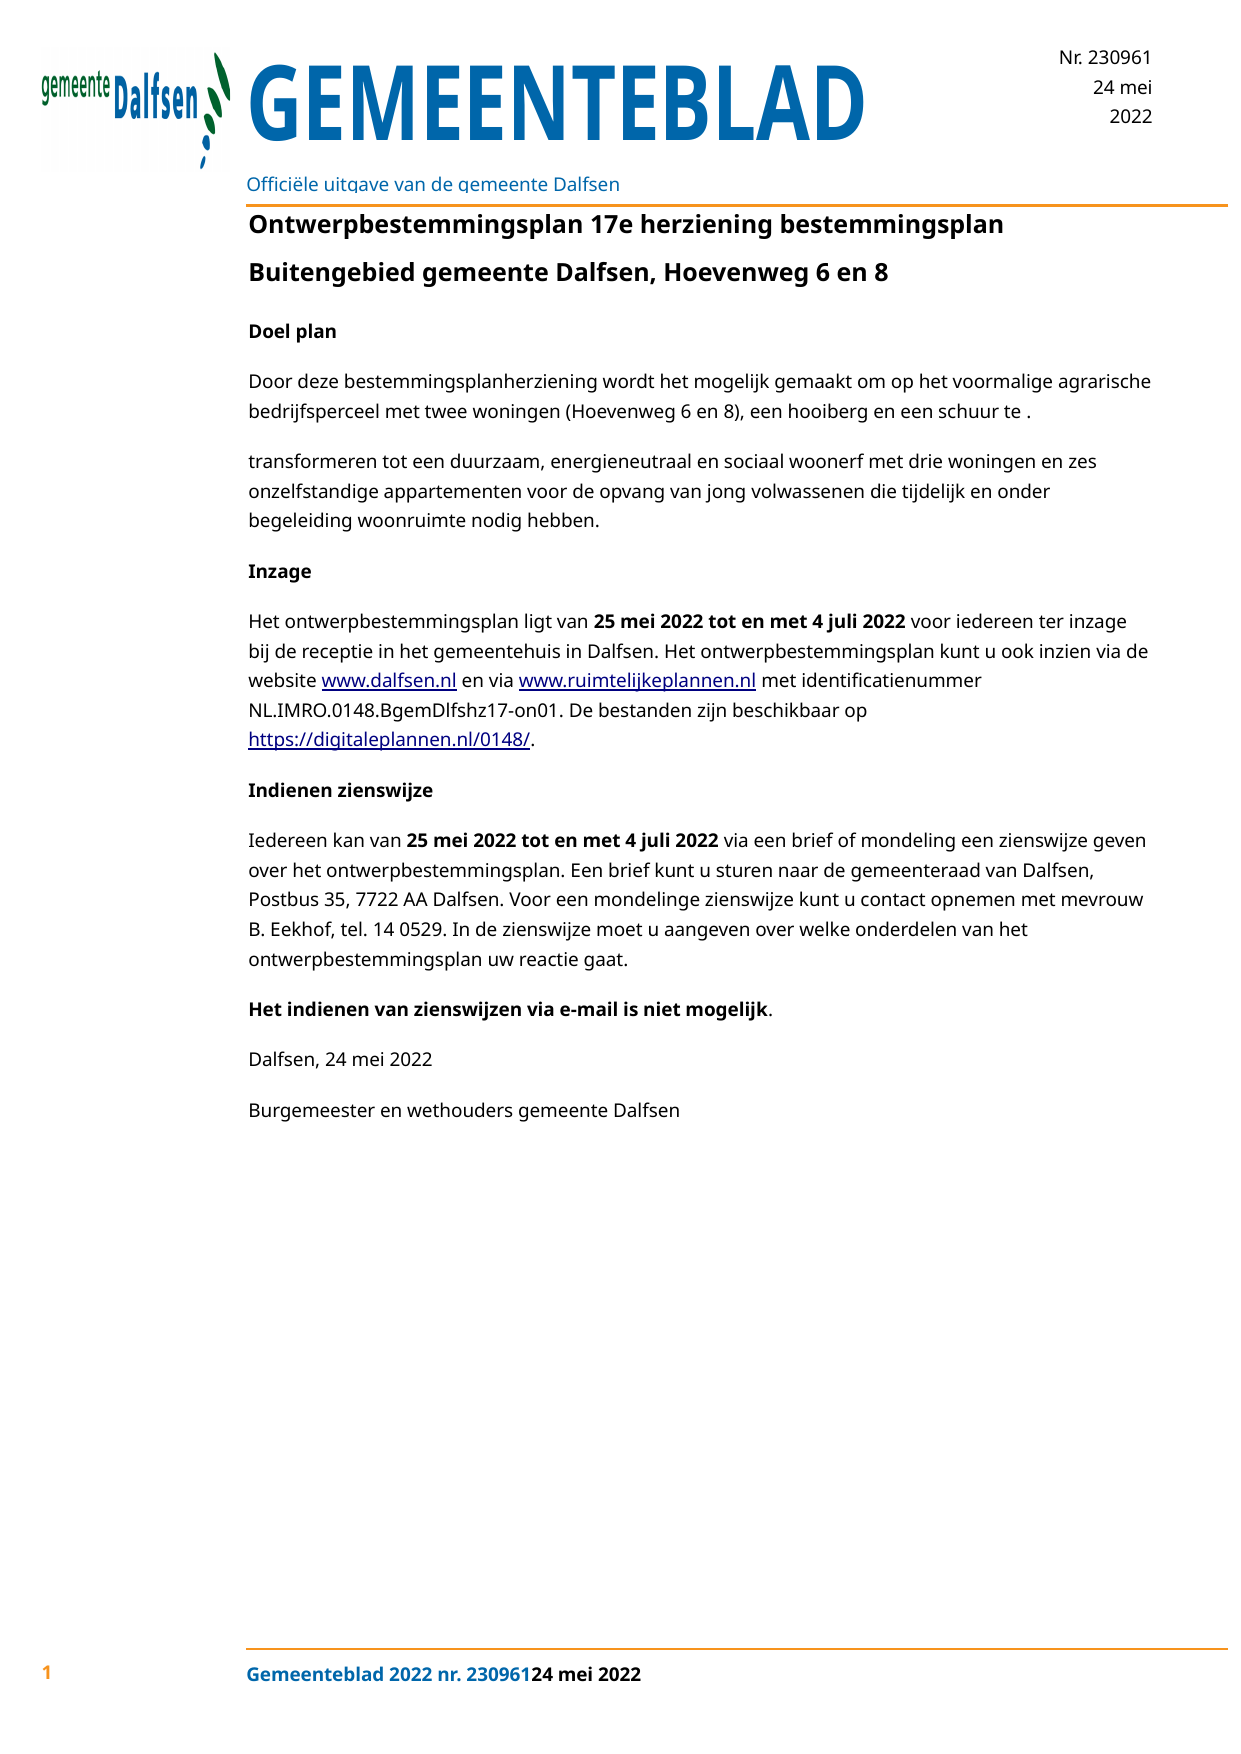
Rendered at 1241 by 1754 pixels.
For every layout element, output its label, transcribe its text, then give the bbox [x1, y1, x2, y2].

text Dalfsen, 24 mei 2022 [248, 1047, 1152, 1072]
text Inzage [248, 558, 1152, 584]
text Ontwerpbestemmingsplan 17e herziening bestemmingsplan Buitengebied gemeente Dalfsen, Hoevenweg 6 en 8 [248, 207, 1152, 288]
text Door deze bestemmingsplanherziening wordt het mogelijk gemaakt om op het voormalige agrarische bedrijfsperceel met twee woningen (Hoevenweg 6 en 8), een hooiberg en een schuur te . [248, 368, 1152, 424]
text Iedereen kan van 25 mei 2022 tot en met 4 juli 2022 via een brief of mondeling een zienswijze geven over het ontwerpbestemmingsplan. Een brief kunt u sturen naar de gemeenteraad van Dalfsen, Postbus 35, 7722 AA Dalfsen. Voor een mondelinge zienswijze kunt u contact opnemen met mevrouw B. Eekhof, tel. 14 0529. In de zienswijze moet u aangeven over welke onderdelen van het ontwerpbestemmingsplan uw reactie gaat. [248, 827, 1152, 972]
text Indienen zienswijze [248, 777, 1152, 803]
text Het ontwerpbestemmingsplan ligt van 25 mei 2022 tot en met 4 juli 2022 voor iedereen ter inzage bij de receptie in het gemeentehuis in Dalfsen. Het ontwerpbestemmingsplan kunt u ook inzien via de website www.dalfsen.nl en via www.ruimtelijkeplannen.nl met identificatienummer NL.IMRO.0148.BgemDlfshz17-on01. De bestanden zijn beschikbaar op https://digitaleplannen.nl/0148/. [248, 608, 1152, 752]
text Doel plan [248, 318, 1152, 344]
text Het indienen van zienswijzen via e-mail is niet mogelijk. [248, 996, 1152, 1022]
picture [41, 47, 231, 172]
text Burgemeester en wethouders gemeente Dalfsen [248, 1097, 1152, 1123]
text transformeren tot een duurzaam, energieneutraal en sociaal woonerf met drie woningen en zes onzelfstandige appartementen voor de opvang van jong volwassenen die tijdelijk en onder begeleiding woonruimte nodig hebben. [248, 448, 1152, 533]
